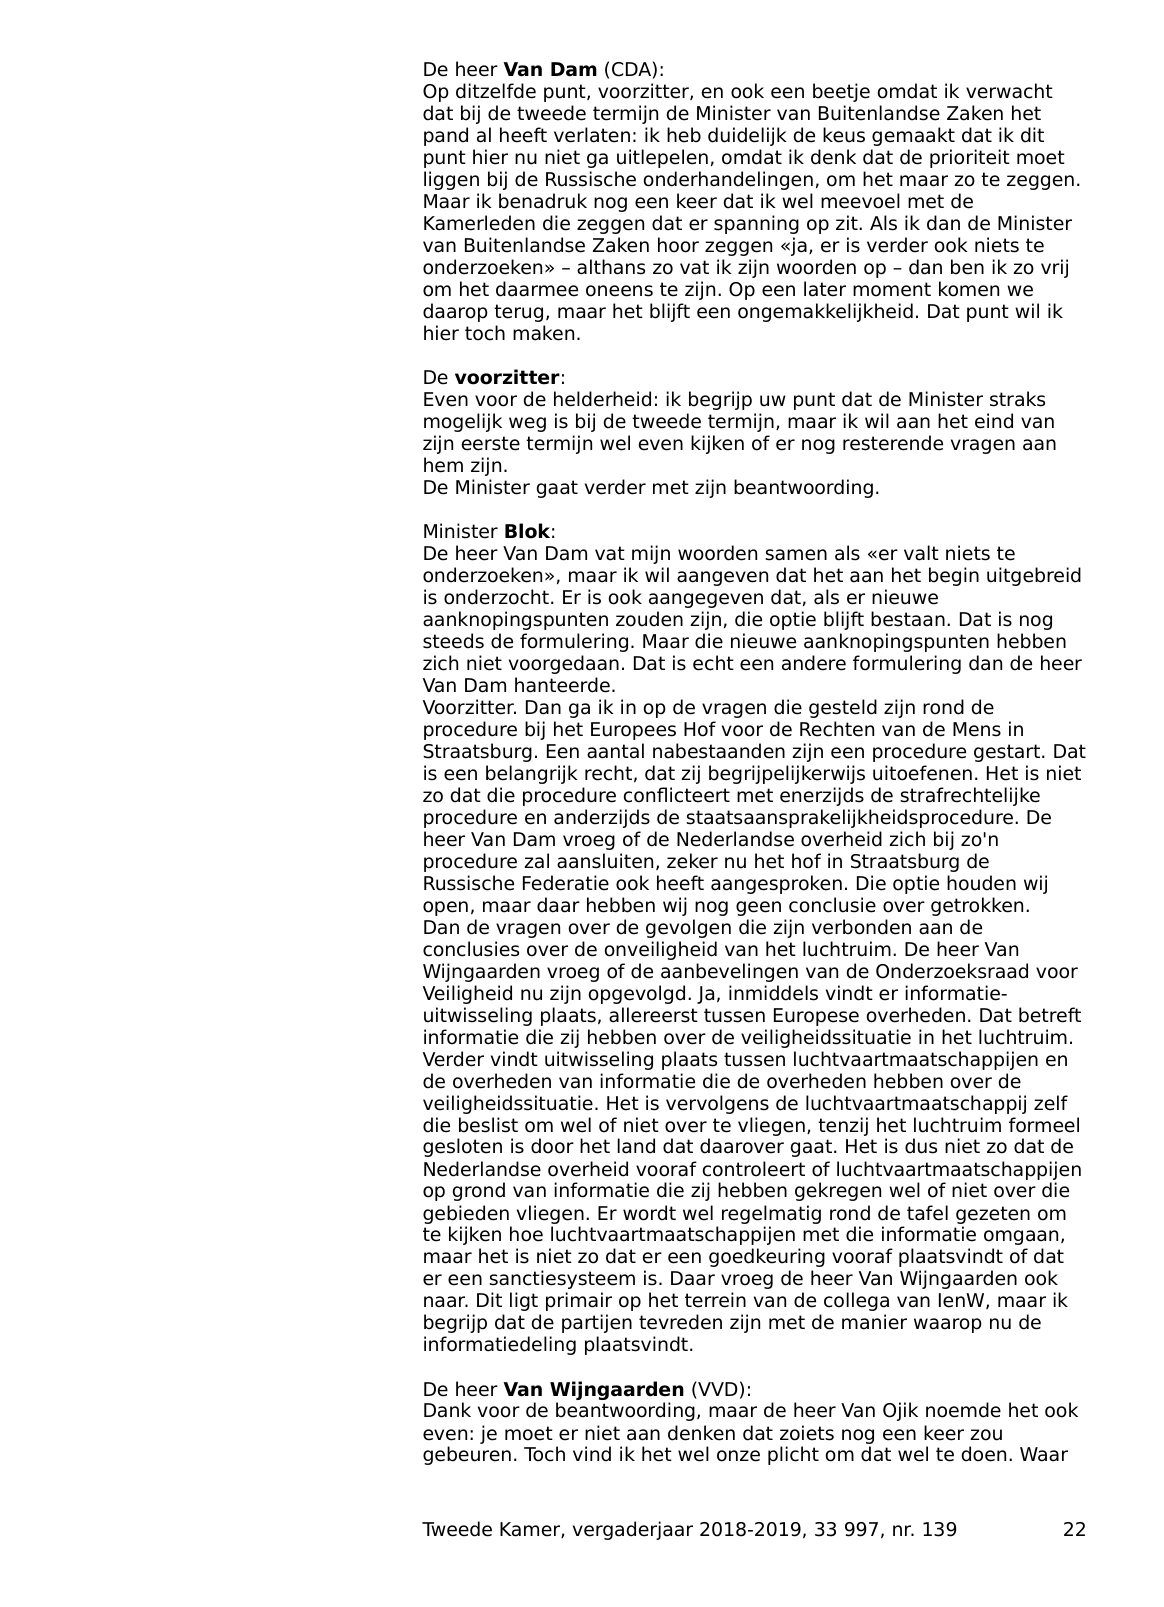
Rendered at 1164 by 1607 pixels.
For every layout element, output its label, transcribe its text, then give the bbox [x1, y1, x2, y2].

text Op ditzelfde punt, voorzitter, en ook een beetje omdat ik verwacht dat bij de tweede termijn de Minister van Buitenlandse Zaken het pand al heeft verlaten: ik heb duidelijk de keus gemaakt dat ik dit punt hier nu niet ga uitlepelen, omdat ik denk dat de prioriteit moet liggen bij de Russische onderhandelingen, om het maar zo te zeggen. Maar ik benadruk nog een keer dat ik wel meevoel met de Kamerleden die zeggen dat er spanning op zit. Als ik dan de Minister van Buitenlandse Zaken hoor zeggen «ja, er is verder ook niets te onderzoeken» – althans zo vat ik zijn woorden op – dan ben ik zo vrij om het daarmee oneens te zijn. Op een later moment komen we daarop terug, maar het blijft een ongemakkelijkheid. Dat punt wil ik hier toch maken. [422, 81, 1087, 345]
text Minister Blok: [422, 521, 1087, 543]
text Dank voor de beantwoording, maar de heer Van Ojik noemde het ook even: je moet er niet aan denken dat zoiets nog een keer zou gebeuren. Toch vind ik het wel onze plicht om dat wel te doen. Waar [422, 1400, 1087, 1466]
text De heer Van Dam vat mijn woorden samen als «er valt niets te onderzoeken», maar ik wil aangeven dat het aan het begin uitgebreid is onderzocht. Er is ook aangegeven dat, als er nieuwe aanknopingspunten zouden zijn, die optie blijft bestaan. Dat is nog steeds de formulering. Maar die nieuwe aanknopingspunten hebben zich niet voorgedaan. Dat is echt een andere formulering dan de heer Van Dam hanteerde. [422, 543, 1087, 697]
text Dan de vragen over de gevolgen die zijn verbonden aan de conclusies over de onveiligheid van het luchtruim. De heer Van Wijngaarden vroeg of de aanbevelingen van de Onderzoeksraad voor Veiligheid nu zijn opgevolgd. Ja, inmiddels vindt er informatie-uitwisseling plaats, allereerst tussen Europese overheden. Dat betreft informatie die zij hebben over de veiligheidssituatie in het luchtruim. Verder vindt uitwisseling plaats tussen luchtvaartmaatschappijen en de overheden van informatie die de overheden hebben over de veiligheidssituatie. Het is vervolgens de luchtvaartmaatschappij zelf die beslist om wel of niet over te vliegen, tenzij het luchtruim formeel gesloten is door het land dat daarover gaat. Het is dus niet zo dat de Nederlandse overheid vooraf controleert of luchtvaartmaatschappijen op grond van informatie die zij hebben gekregen wel of niet over die gebieden vliegen. Er wordt wel regelmatig rond de tafel gezeten om te kijken hoe luchtvaartmaatschappijen met die informatie omgaan, maar het is niet zo dat er een goedkeuring vooraf plaatsvindt of dat er een sanctiesysteem is. Daar vroeg de heer Van Wijngaarden ook naar. Dit ligt primair op het terrein van de collega van IenW, maar ik begrijp dat de partijen tevreden zijn met de manier waarop nu de informatiedeling plaatsvindt. [422, 917, 1087, 1356]
text De voorzitter: [422, 367, 1087, 389]
text Voorzitter. Dan ga ik in op de vragen die gesteld zijn rond de procedure bij het Europees Hof voor de Rechten van de Mens in Straatsburg. Een aantal nabestaanden zijn een procedure gestart. Dat is een belangrijk recht, dat zij begrijpelijkerwijs uitoefenen. Het is niet zo dat die procedure conflicteert met enerzijds de strafrechtelijke procedure en anderzijds de staatsaansprakelijkheidsprocedure. De heer Van Dam vroeg of de Nederlandse overheid zich bij zo'n procedure zal aansluiten, zeker nu het hof in Straatsburg de Russische Federatie ook heeft aangesproken. Die optie houden wij open, maar daar hebben wij nog geen conclusie over getrokken. [422, 697, 1087, 917]
text De heer Van Dam (CDA): [422, 59, 1087, 81]
text Even voor de helderheid: ik begrijp uw punt dat de Minister straks mogelijk weg is bij de tweede termijn, maar ik wil aan het eind van zijn eerste termijn wel even kijken of er nog resterende vragen aan hem zijn. [422, 389, 1087, 477]
text De heer Van Wijngaarden (VVD): [422, 1378, 1087, 1400]
text De Minister gaat verder met zijn beantwoording. [422, 477, 1087, 499]
